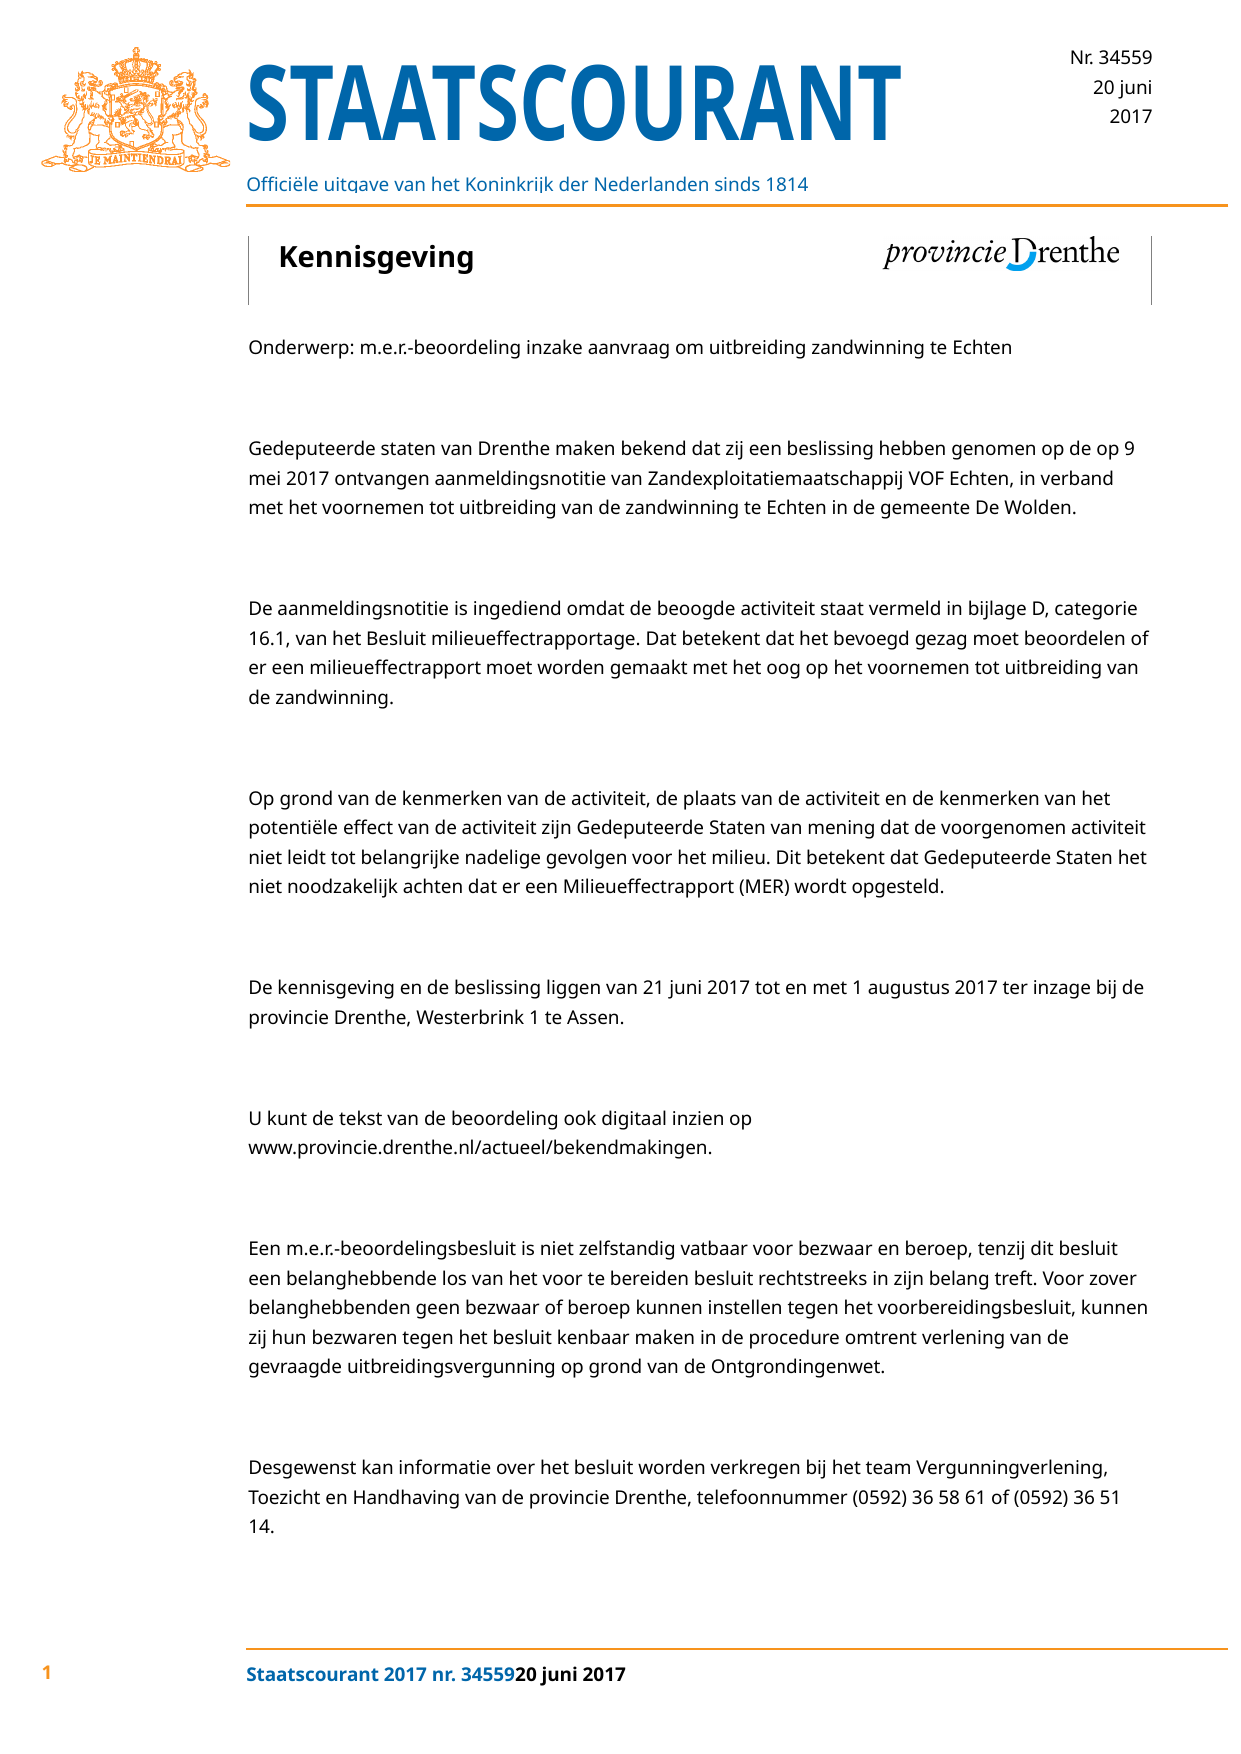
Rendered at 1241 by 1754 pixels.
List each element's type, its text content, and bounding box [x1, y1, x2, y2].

table_header [850, 236, 1151, 305]
text Desgewenst kan informatie over het besluit worden verkregen bij het team Vergunningverlening, Toezicht en Handhaving van de provincie Drenthe, telefoonnummer (0592) 36 58 61 of (0592) 36 51 14. [248, 1454, 1152, 1539]
text De aanmeldingsnotitie is ingediend omdat de beoogde activiteit staat vermeld in bijlage D, categorie 16.1, van het Besluit milieueffectrapportage. Dat betekent dat het bevoegd gezag moet beoordelen of er een milieueffectrapport moet worden gemaakt met het oog op het voornemen tot uitbreiding van de zandwinning. [248, 595, 1152, 710]
text De kennisgeving en de beslissing liggen van 21 juni 2017 tot en met 1 augustus 2017 ter inzage bij de provincie Drenthe, Westerbrink 1 te Assen. [248, 974, 1152, 1030]
picture [882, 236, 1119, 271]
text Op grond van de kenmerken van de activiteit, de plaats van de activiteit en de kenmerken van het potentiële effect van de activiteit zijn Gedeputeerde Staten van mening dat de voorgenomen activiteit niet leidt tot belangrijke nadelige gevolgen voor het milieu. Dit betekent dat Gedeputeerde Staten het niet noodzakelijk achten dat er een Milieueffectrapport (MER) wordt opgesteld. [248, 785, 1152, 899]
text Gedeputeerde staten van Drenthe maken bekend dat zij een beslissing hebben genomen op de op 9 mei 2017 ontvangen aanmeldingsnotitie van Zandexploitatiemaatschappij VOF Echten, in verband met het voornemen tot uitbreiding van de zandwinning te Echten in de gemeente De Wolden. [248, 435, 1152, 520]
picture [41, 47, 231, 172]
table_header Kennisgeving [249, 236, 850, 305]
text Onderwerp: m.e.r.-beoordeling inzake aanvraag om uitbreiding zandwinning te Echten [248, 334, 1152, 360]
text Een m.e.r.-beoordelingsbesluit is niet zelfstandig vatbaar voor bezwaar en beroep, tenzij dit besluit een belanghebbende los van het voor te bereiden besluit rechtstreeks in zijn belang treft. Voor zover belanghebbenden geen bezwaar of beroep kunnen instellen tegen het voorbereidingsbesluit, kunnen zij hun bezwaren tegen het besluit kenbaar maken in de procedure omtrent verlening van de gevraagde uitbreidingsvergunning op grond van de Ontgrondingenwet. [248, 1235, 1152, 1379]
text U kunt de tekst van de beoordeling ook digitaal inzien op www.provincie.drenthe.nl/actueel/bekendmakingen. [248, 1105, 1152, 1160]
